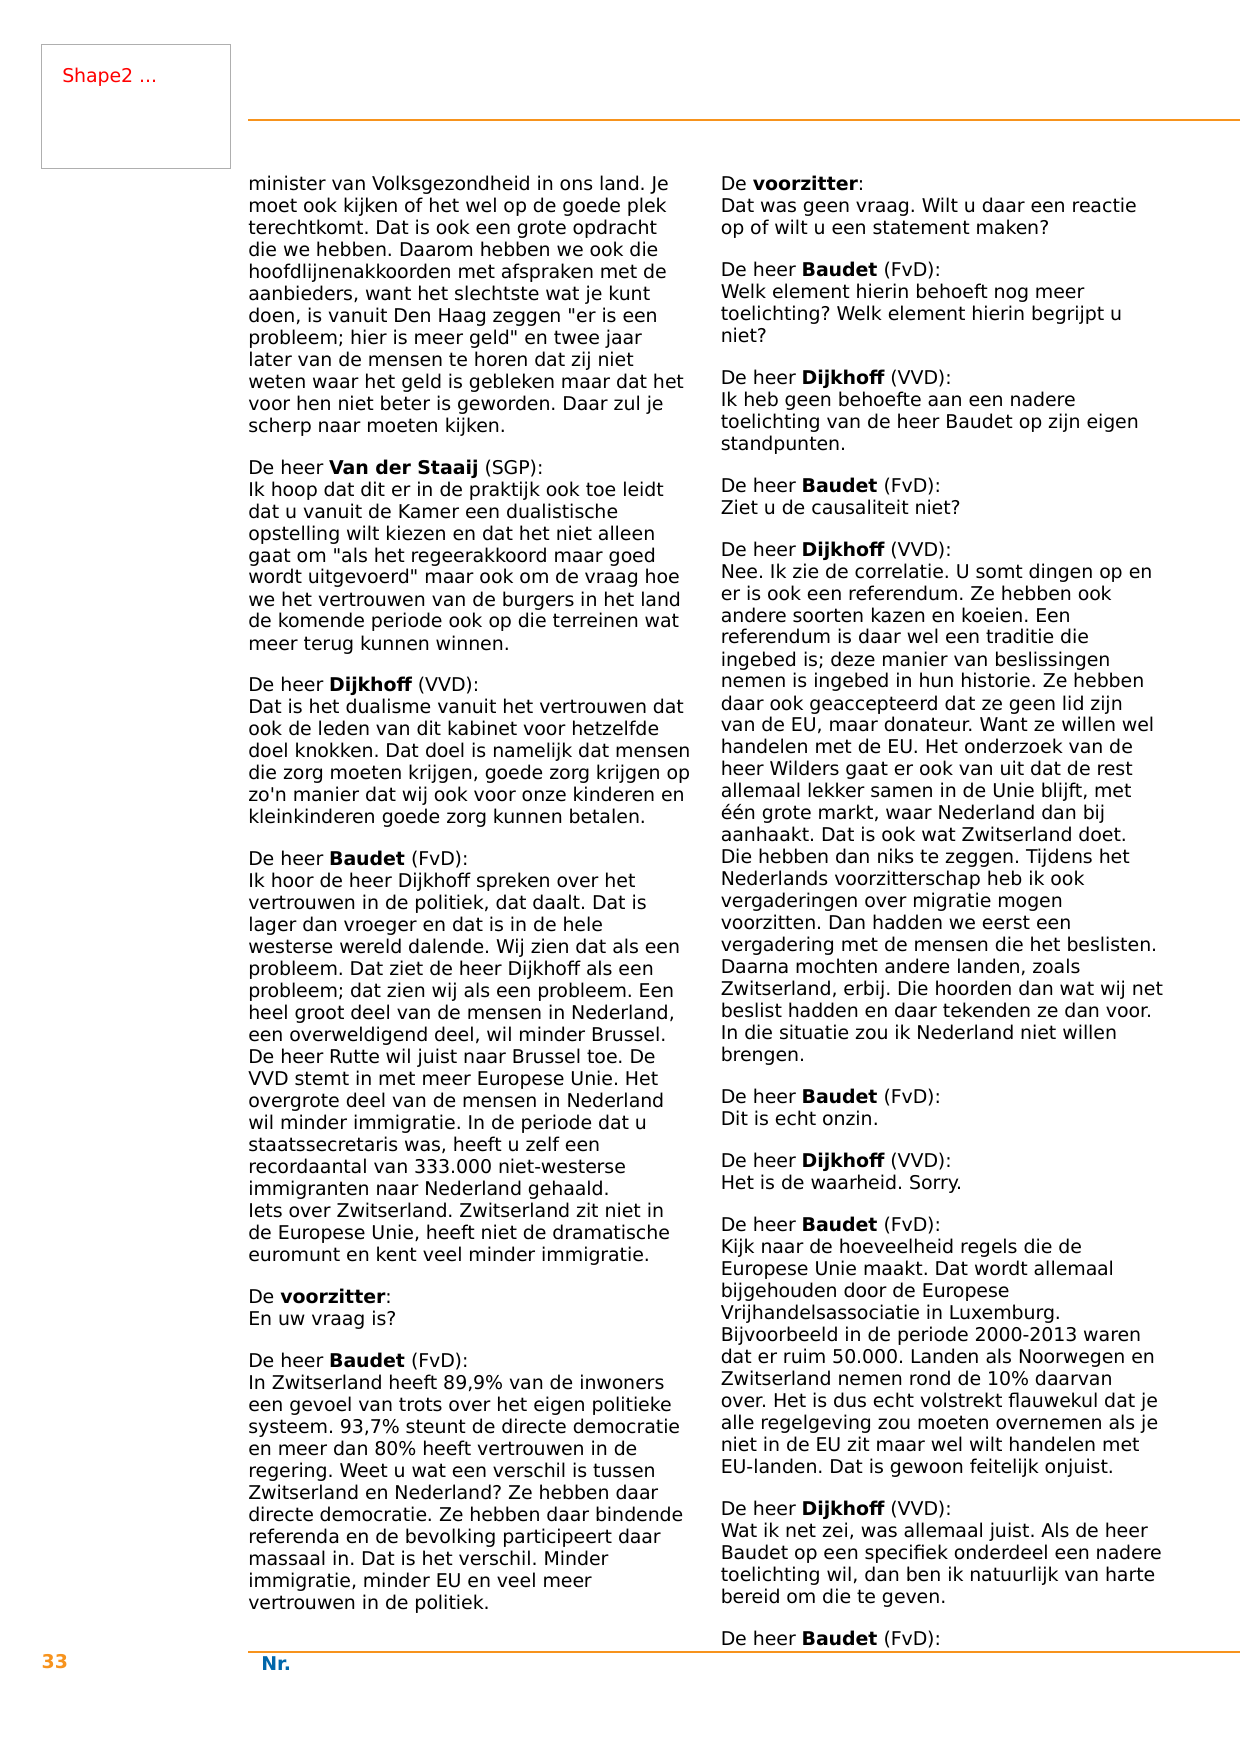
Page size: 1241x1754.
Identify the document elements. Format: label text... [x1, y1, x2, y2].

text Dit is echt onzin. [721, 1108, 1163, 1130]
text De heer Dijkhoff (VVD): [721, 1498, 1163, 1520]
text Wat ik net zei, was allemaal juist. Als de heer Baudet op een specifiek onderdeel een nadere toelichting wil, dan ben ik natuurlijk van harte bereid om die te geven. [721, 1520, 1163, 1608]
text Ziet u de causaliteit niet? [721, 497, 1163, 518]
text Welk element hierin behoeft nog meer toelichting? Welk element hierin begrijpt u niet? [721, 281, 1163, 347]
text De heer Baudet (FvD): [721, 1086, 1163, 1108]
text De heer Dijkhoff (VVD): [248, 674, 691, 696]
text Dat is het dualisme vanuit het vertrouwen dat ook de leden van dit kabinet voor hetzelfde doel knokken. Dat doel is namelijk dat mensen die zorg moeten krijgen, goede zorg krijgen op zo'n manier dat wij ook voor onze kinderen en kleinkinderen goede zorg kunnen betalen. [248, 696, 691, 828]
text De voorzitter: [248, 1286, 691, 1308]
text minister van Volksgezondheid in ons land. Je moet ook kijken of het wel op de goede plek terechtkomt. Dat is ook een grote opdracht die we hebben. Daarom hebben we ook die hoofdlijnenakkoorden met afspraken met de aanbieders, want het slechtste wat je kunt doen, is vanuit Den Haag zeggen "er is een probleem; hier is meer geld" en twee jaar later van de mensen te horen dat zij niet weten waar het geld is gebleken maar dat het voor hen niet beter is geworden. Daar zul je scherp naar moeten kijken. [248, 173, 691, 437]
text De heer Dijkhoff (VVD): [721, 367, 1163, 389]
text De heer Baudet (FvD): [248, 848, 691, 870]
text En uw vraag is? [248, 1308, 691, 1330]
text Dat was geen vraag. Wilt u daar een reactie op of wilt u een statement maken? [721, 195, 1163, 239]
text Iets over Zwitserland. Zwitserland zit niet in de Europese Unie, heeft niet de dramatische euromunt en kent veel minder immigratie. [248, 1200, 691, 1266]
text De heer Baudet (FvD): [721, 259, 1163, 281]
text De heer Van der Staaij (SGP): [248, 457, 691, 478]
text Ik hoop dat dit er in de praktijk ook toe leidt dat u vanuit de Kamer een dualistische opstelling wilt kiezen en dat het niet alleen gaat om "als het regeerakkoord maar goed wordt uitgevoerd" maar ook om de vraag hoe we het vertrouwen van de burgers in het land de komende periode ook op die terreinen wat meer terug kunnen winnen. [248, 478, 691, 654]
text Het is de waarheid. Sorry. [721, 1172, 1163, 1194]
text De heer Baudet (FvD): [721, 474, 1163, 497]
text In Zwitserland heeft 89,9% van de inwoners een gevoel van trots over het eigen politieke systeem. 93,7% steunt de directe democratie en meer dan 80% heeft vertrouwen in de regering. Weet u wat een verschil is tussen Zwitserland en Nederland? Ze hebben daar directe democratie. Ze hebben daar bindende referenda en de bevolking participeert daar massaal in. Dat is het verschil. Minder immigratie, minder EU en veel meer vertrouwen in de politiek. [248, 1372, 691, 1613]
text Kijk naar de hoeveelheid regels die de Europese Unie maakt. Dat wordt allemaal bijgehouden door de Europese Vrijhandelsassociatie in Luxemburg. Bijvoorbeeld in de periode 2000-2013 waren dat er ruim 50.000. Landen als Noorwegen en Zwitserland nemen rond de 10% daarvan over. Het is dus echt volstrekt flauwekul dat je alle regelgeving zou moeten overnemen als je niet in de EU zit maar wel wilt handelen met EU-landen. Dat is gewoon feitelijk onjuist. [721, 1236, 1163, 1478]
text De heer Baudet (FvD): [248, 1350, 691, 1372]
text Ik hoor de heer Dijkhoff spreken over het vertrouwen in de politiek, dat daalt. Dat is lager dan vroeger en dat is in de hele westerse wereld dalende. Wij zien dat als een probleem. Dat ziet de heer Dijkhoff als een probleem; dat zien wij als een probleem. Een heel groot deel van de mensen in Nederland, een overweldigend deel, wil minder Brussel. De heer Rutte wil juist naar Brussel toe. De VVD stemt in met meer Europese Unie. Het overgrote deel van de mensen in Nederland wil minder immigratie. In de periode dat u staatssecretaris was, heeft u zelf een recordaantal van 333.000 niet-westerse immigranten naar Nederland gehaald. [248, 870, 691, 1200]
text Ik heb geen behoefte aan een nadere toelichting van de heer Baudet op zijn eigen standpunten. [721, 389, 1163, 454]
text De heer Baudet (FvD): [721, 1628, 1163, 1649]
text Nee. Ik zie de correlatie. U somt dingen op en er is ook een referendum. Ze hebben ook andere soorten kazen en koeien. Een referendum is daar wel een traditie die ingebed is; deze manier van beslissingen nemen is ingebed in hun historie. Ze hebben daar ook geaccepteerd dat ze geen lid zijn van de EU, maar donateur. Want ze willen wel handelen met de EU. Het onderzoek van de heer Wilders gaat er ook van uit dat de rest allemaal lekker samen in de Unie blijft, met één grote markt, waar Nederland dan bij aanhaakt. Dat is ook wat Zwitserland doet. Die hebben dan niks te zeggen. Tijdens het Nederlands voorzitterschap heb ik ook vergaderingen over migratie mogen voorzitten. Dan hadden we eerst een vergadering met de mensen die het beslisten. Daarna mochten andere landen, zoals Zwitserland, erbij. Die hoorden dan wat wij net beslist hadden en daar tekenden ze dan voor. In die situatie zou ik Nederland niet willen brengen. [721, 561, 1163, 1066]
text De heer Dijkhoff (VVD): [721, 538, 1163, 561]
text De voorzitter: [721, 173, 1163, 195]
text De heer Baudet (FvD): [721, 1214, 1163, 1236]
text De heer Dijkhoff (VVD): [721, 1150, 1163, 1172]
